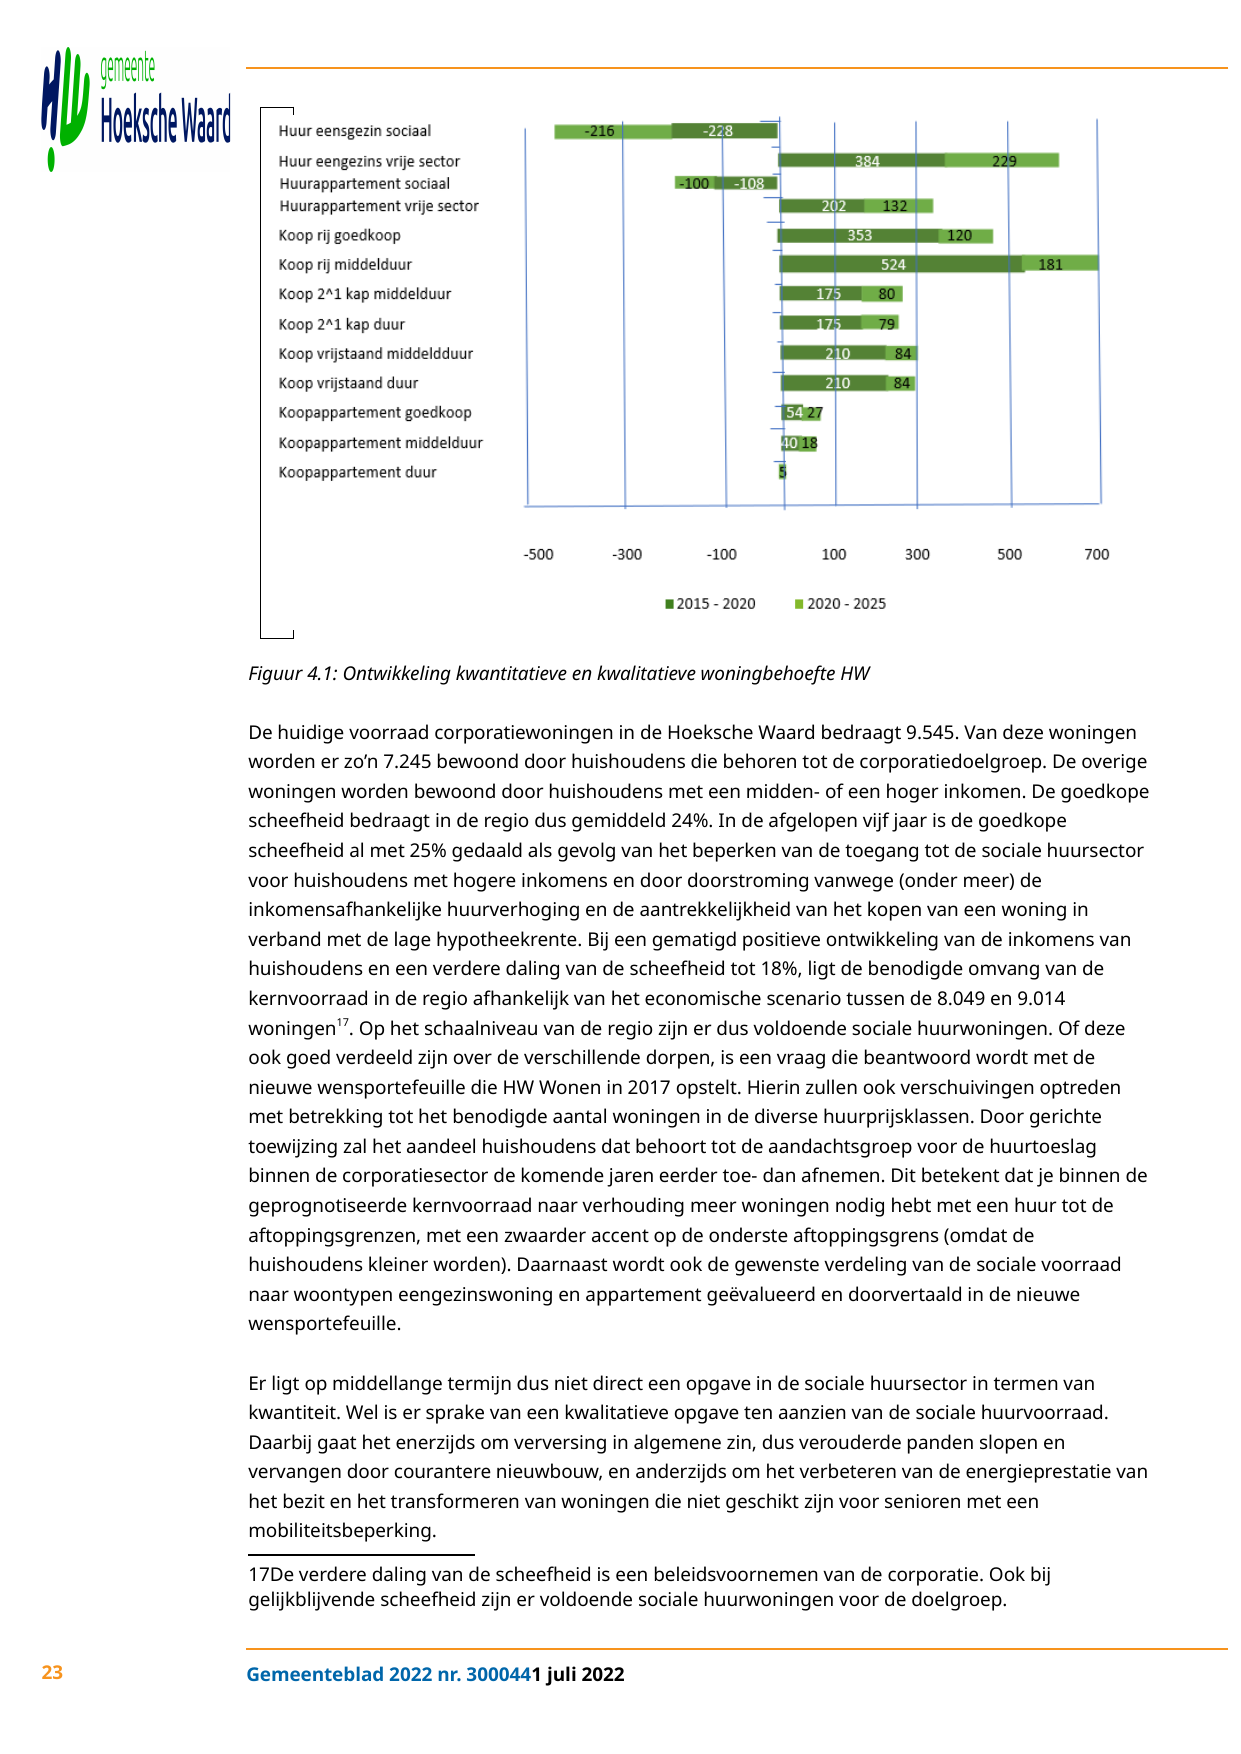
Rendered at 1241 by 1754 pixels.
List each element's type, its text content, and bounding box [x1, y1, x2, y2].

text Figuur 4.1: Ontwikkeling kwantitatieve en kwalitatieve woningbehoefte HW [248, 660, 1152, 685]
text De verdere daling van de scheefheid is een beleidsvoornemen van de corporatie. Ook bij gelijkblijvende scheefheid zijn er voldoende sociale huurwoningen voor de doelgroep. [248, 1561, 1152, 1612]
picture [41, 47, 231, 172]
text Er ligt op middellange termijn dus niet direct een opgave in de sociale huursector in termen van kwantiteit. Wel is er sprake van een kwalitatieve opgave ten aanzien van de sociale huurvoorraad. Daarbij gaat het enerzijds om verversing in algemene zin, dus verouderde panden slopen en vervangen door courantere nieuwbouw, en anderzijds om het verbeteren van de energieprestatie van het bezit en het transformeren van woningen die niet geschikt zijn voor senioren met een mobiliteitsbeperking. [248, 1370, 1152, 1543]
text De huidige voorraad corporatiewoningen in de Hoeksche Waard bedraagt 9.545. Van deze woningen worden er zo’n 7.245 bewoond door huishoudens die behoren tot de corporatiedoelgroep. De overige woningen worden bewoond door huishoudens met een midden-­ of een hoger inkomen. De goedkope scheefheid bedraagt in de regio dus gemiddeld 24%. In de afgelopen vijf jaar is de goedkope scheefheid al met 25% gedaald als gevolg van het beperken van de toegang tot de sociale huursector voor huishoudens met hogere inkomens en door doorstroming vanwege (onder meer) de inkomensafhankelijke huurverhoging en de aantrekkelijkheid van het kopen van een woning in verband met de lage hypotheekrente. Bij een gematigd positieve ontwikkeling van de inkomens van huishoudens en een verdere daling van de scheefheid tot 18%, ligt de benodigde omvang van de kernvoorraad in de regio afhankelijk van het economische scenario tussen de 8.049 en 9.014 woningen. Op het schaalniveau van de regio zijn er dus voldoende sociale huurwoningen. Of deze ook goed verdeeld zijn over de verschillende dorpen, is een vraag die beantwoord wordt met de nieuwe wensportefeuille die HW Wonen in 2017 opstelt. Hierin zullen ook verschuivingen optreden met betrekking tot het benodigde aantal woningen in de diverse huurprijsklassen. Door gerichte toewijzing zal het aandeel huishoudens dat behoort tot de aandachtsgroep voor de huurtoeslag binnen de corporatiesector de komende jaren eerder toe-­ dan afnemen. Dit betekent dat je binnen de geprognotiseerde kernvoorraad naar verhouding meer woningen nodig hebt met een huur tot de aftoppingsgrenzen, met een zwaarder accent op de onderste aftoppingsgrens (omdat de huishoudens kleiner worden). Daarnaast wordt ook de gewenste verdeling van de sociale voorraad naar woontypen eengezinswoning en appartement geëvalueerd en doorvertaald in de nieuwe wensportefeuille. [248, 719, 1152, 1336]
picture [268, 115, 1155, 630]
